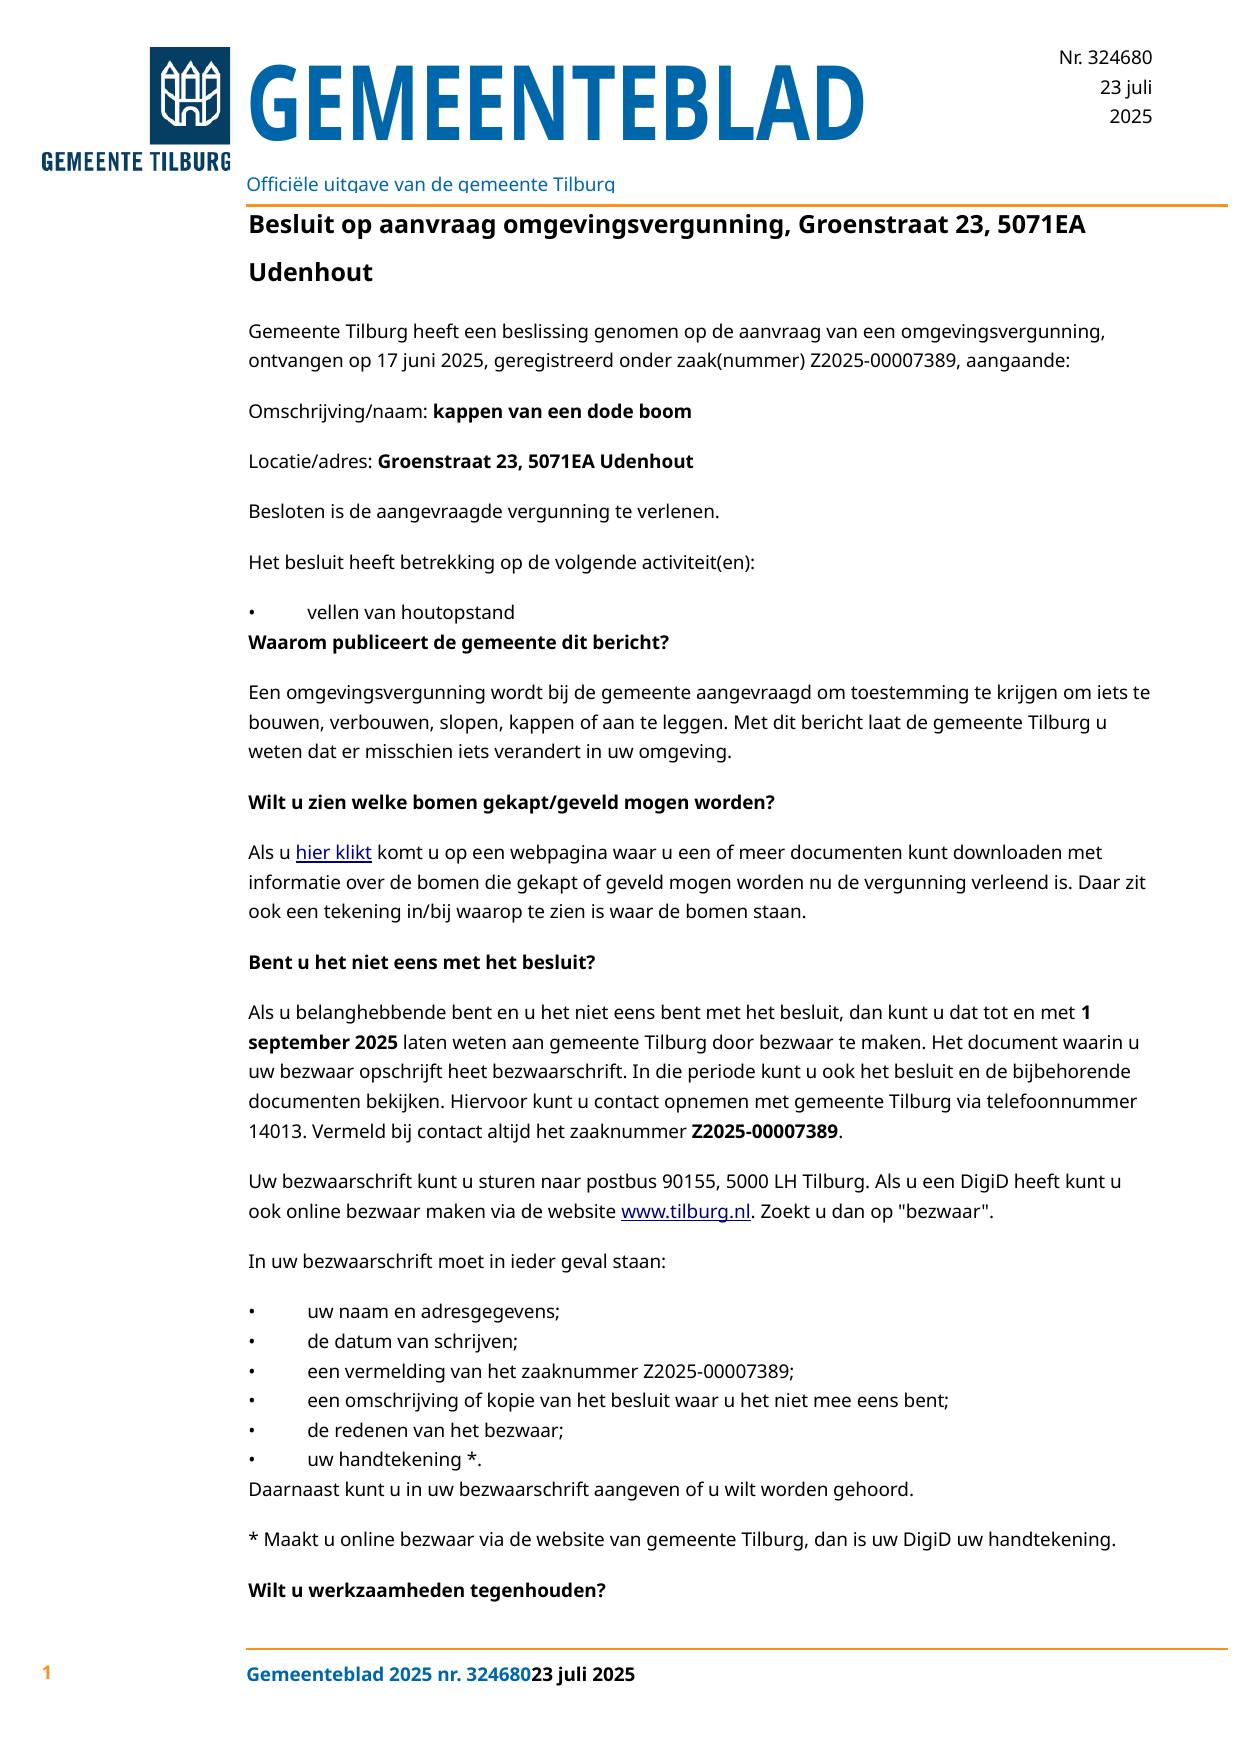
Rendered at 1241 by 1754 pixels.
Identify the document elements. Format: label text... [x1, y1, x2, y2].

list uw naam en adresgegevens; [248, 1299, 1152, 1324]
text Bent u het niet eens met het besluit? [248, 949, 1152, 975]
text * Maakt u online bezwaar via de website van gemeente Tilburg, dan is uw DigiD uw handtekening. [248, 1527, 1152, 1552]
list een omschrijving of kopie van het besluit waar u het niet mee eens bent; [248, 1387, 1152, 1413]
text Wilt u zien welke bomen gekapt/geveld mogen worden? [248, 789, 1152, 815]
list vellen van houtopstand [248, 599, 1152, 625]
list een vermelding van het zaaknummer Z2025-00007389; [248, 1358, 1152, 1384]
text Waarom publiceert de gemeente dit bericht? [248, 629, 1152, 655]
text Daarnaast kunt u in uw bezwaarschrift aangeven of u wilt worden gehoord. [248, 1476, 1152, 1502]
text Besloten is de aangevraagde vergunning te verlenen. [248, 499, 1152, 524]
text In uw bezwaarschrift moet in ieder geval staan: [248, 1248, 1152, 1274]
text Uw bezwaarschrift kunt u sturen naar postbus 90155, 5000 LH Tilburg. Als u een DigiD heeft kunt u ook online bezwaar maken via de website www.tilburg.nl. Zoekt u dan op "bezwaar". [248, 1168, 1152, 1224]
picture [41, 47, 231, 172]
text Gemeente Tilburg heeft een beslissing genomen op de aanvraag van een omgevingsvergunning, ontvangen op 17 juni 2025, geregistreerd onder zaak(nummer) Z2025-00007389, aangaande: [248, 318, 1152, 373]
text Omschrijving/naam: kappen van een dode boom [248, 398, 1152, 424]
text Een omgevingsvergunning wordt bij de gemeente aangevraagd om toestemming te krijgen om iets te bouwen, verbouwen, slopen, kappen of aan te leggen. Met dit bericht laat de gemeente Tilburg u weten dat er misschien iets verandert in uw omgeving. [248, 679, 1152, 764]
text Locatie/adres: Groenstraat 23, 5071EA Udenhout [248, 448, 1152, 474]
list de redenen van het bezwaar; [248, 1417, 1152, 1443]
text Als u hier klikt komt u op een webpagina waar u een of meer documenten kunt downloaden met informatie over de bomen die gekapt of geveld mogen worden nu de vergunning verleend is. Daar zit ook een tekening in/bij waarop te zien is waar de bomen staan. [248, 839, 1152, 924]
text Het besluit heeft betrekking op de volgende activiteit(en): [248, 549, 1152, 575]
list de datum van schrijven; [248, 1328, 1152, 1354]
text Als u belanghebbende bent en u het niet eens bent met het besluit, dan kunt u dat tot en met 1 september 2025 laten weten aan gemeente Tilburg door bezwaar te maken. Het document waarin u uw bezwaar opschrijft heet bezwaarschrift. In die periode kunt u ook het besluit en de bijbehorende documenten bekijken. Hiervoor kunt u contact opnemen met gemeente Tilburg via telefoonnummer 14013. Vermeld bij contact altijd het zaaknummer Z2025-00007389. [248, 999, 1152, 1144]
text Besluit op aanvraag omgevingsvergunning, Groenstraat 23, 5071EA Udenhout [248, 207, 1152, 288]
list uw handtekening *. [248, 1447, 1152, 1472]
text Wilt u werkzaamheden tegenhouden? [248, 1577, 1152, 1603]
